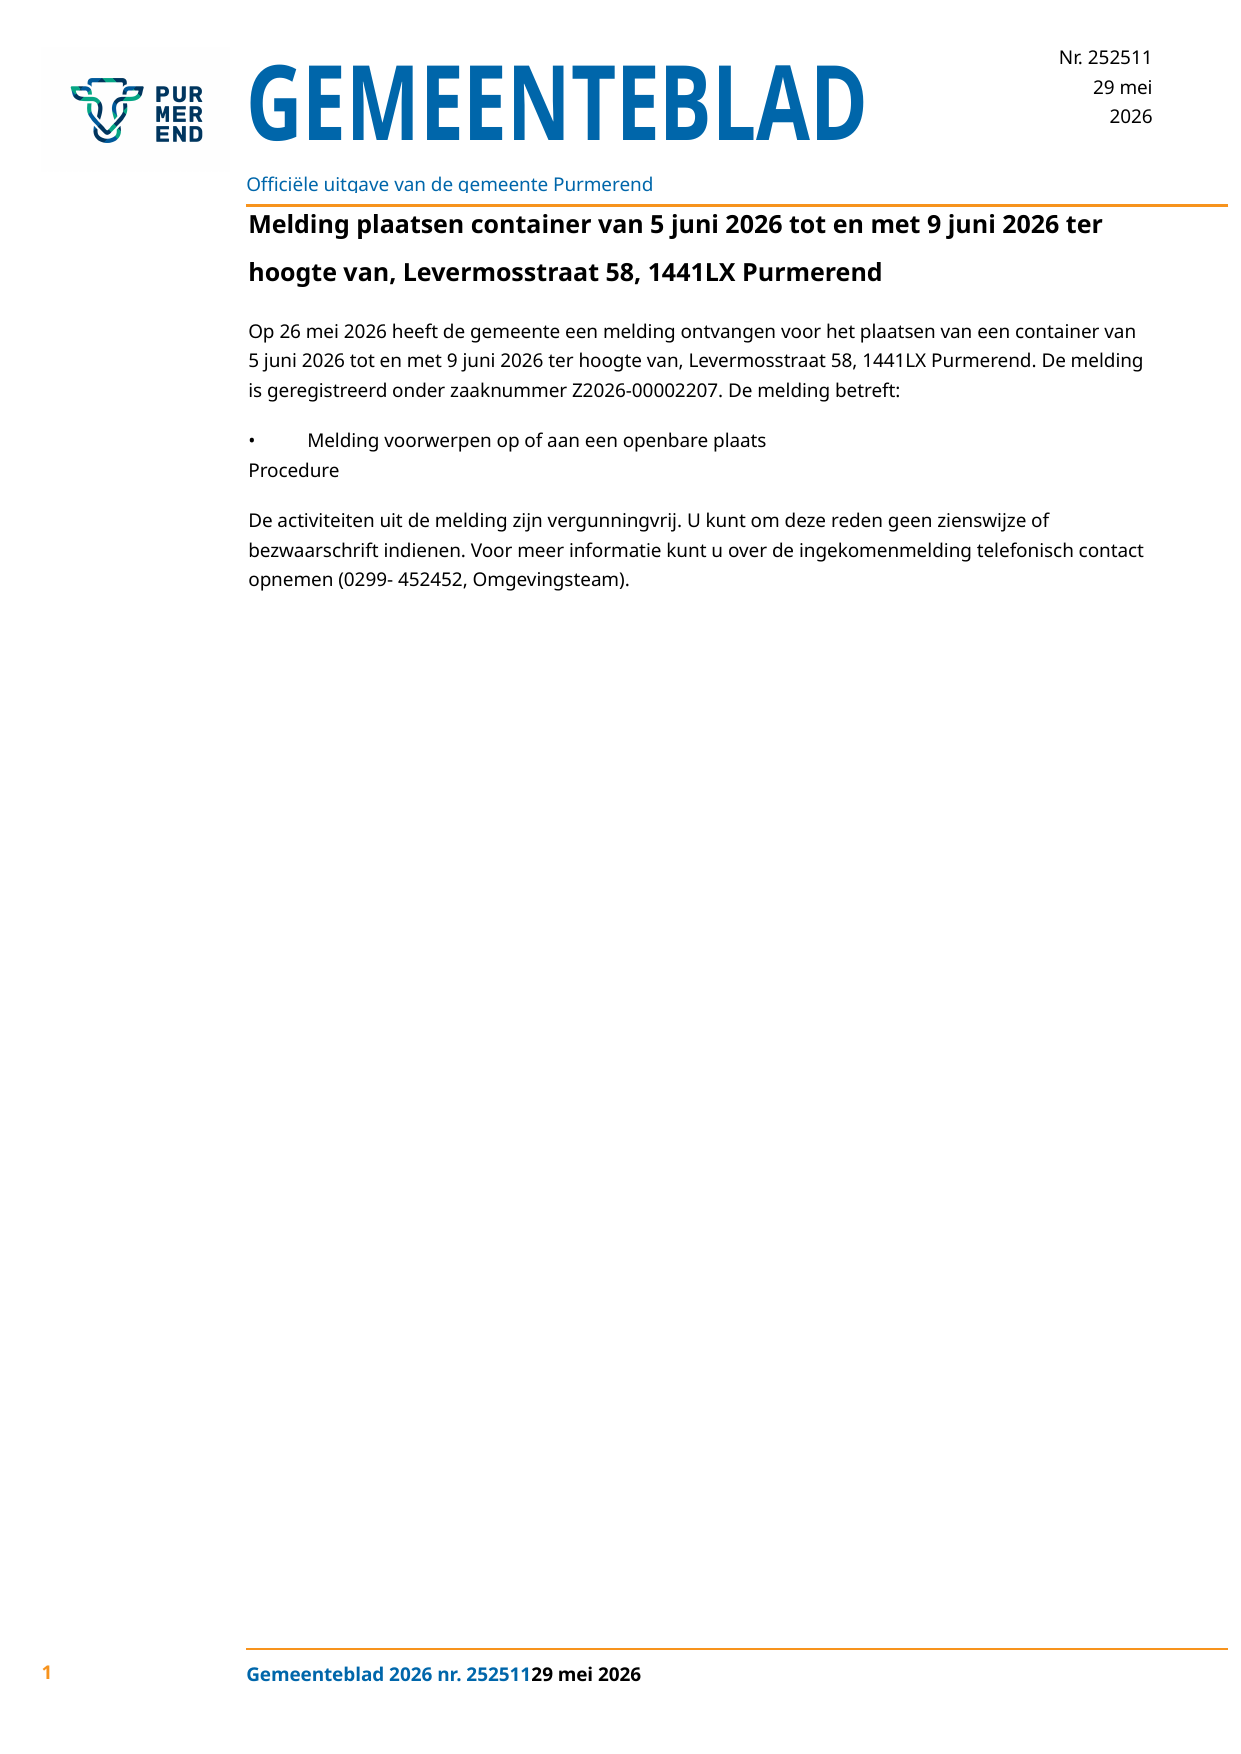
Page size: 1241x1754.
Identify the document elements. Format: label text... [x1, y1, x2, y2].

text Melding plaatsen container van 5 juni 2026 tot en met 9 juni 2026 ter hoogte van, Levermosstraat 58, 1441LX Purmerend [248, 207, 1152, 288]
list Melding voorwerpen op of aan een openbare plaats [248, 427, 1152, 453]
text Procedure [248, 457, 1152, 483]
text Op 26 mei 2026 heeft de gemeente een melding ontvangen voor het plaatsen van een container van 5 juni 2026 tot en met 9 juni 2026 ter hoogte van, Levermosstraat 58, 1441LX Purmerend. De melding is geregistreerd onder zaaknummer Z2026-00002207. De melding betreft: [248, 318, 1152, 403]
picture [41, 47, 231, 172]
text De activiteiten uit de melding zijn vergunningvrij. U kunt om deze reden geen zienswijze of bezwaarschrift indienen. Voor meer informatie kunt u over de ingekomenmelding telefonisch contact opnemen (0299- 452452, Omgevingsteam). [248, 507, 1152, 592]
